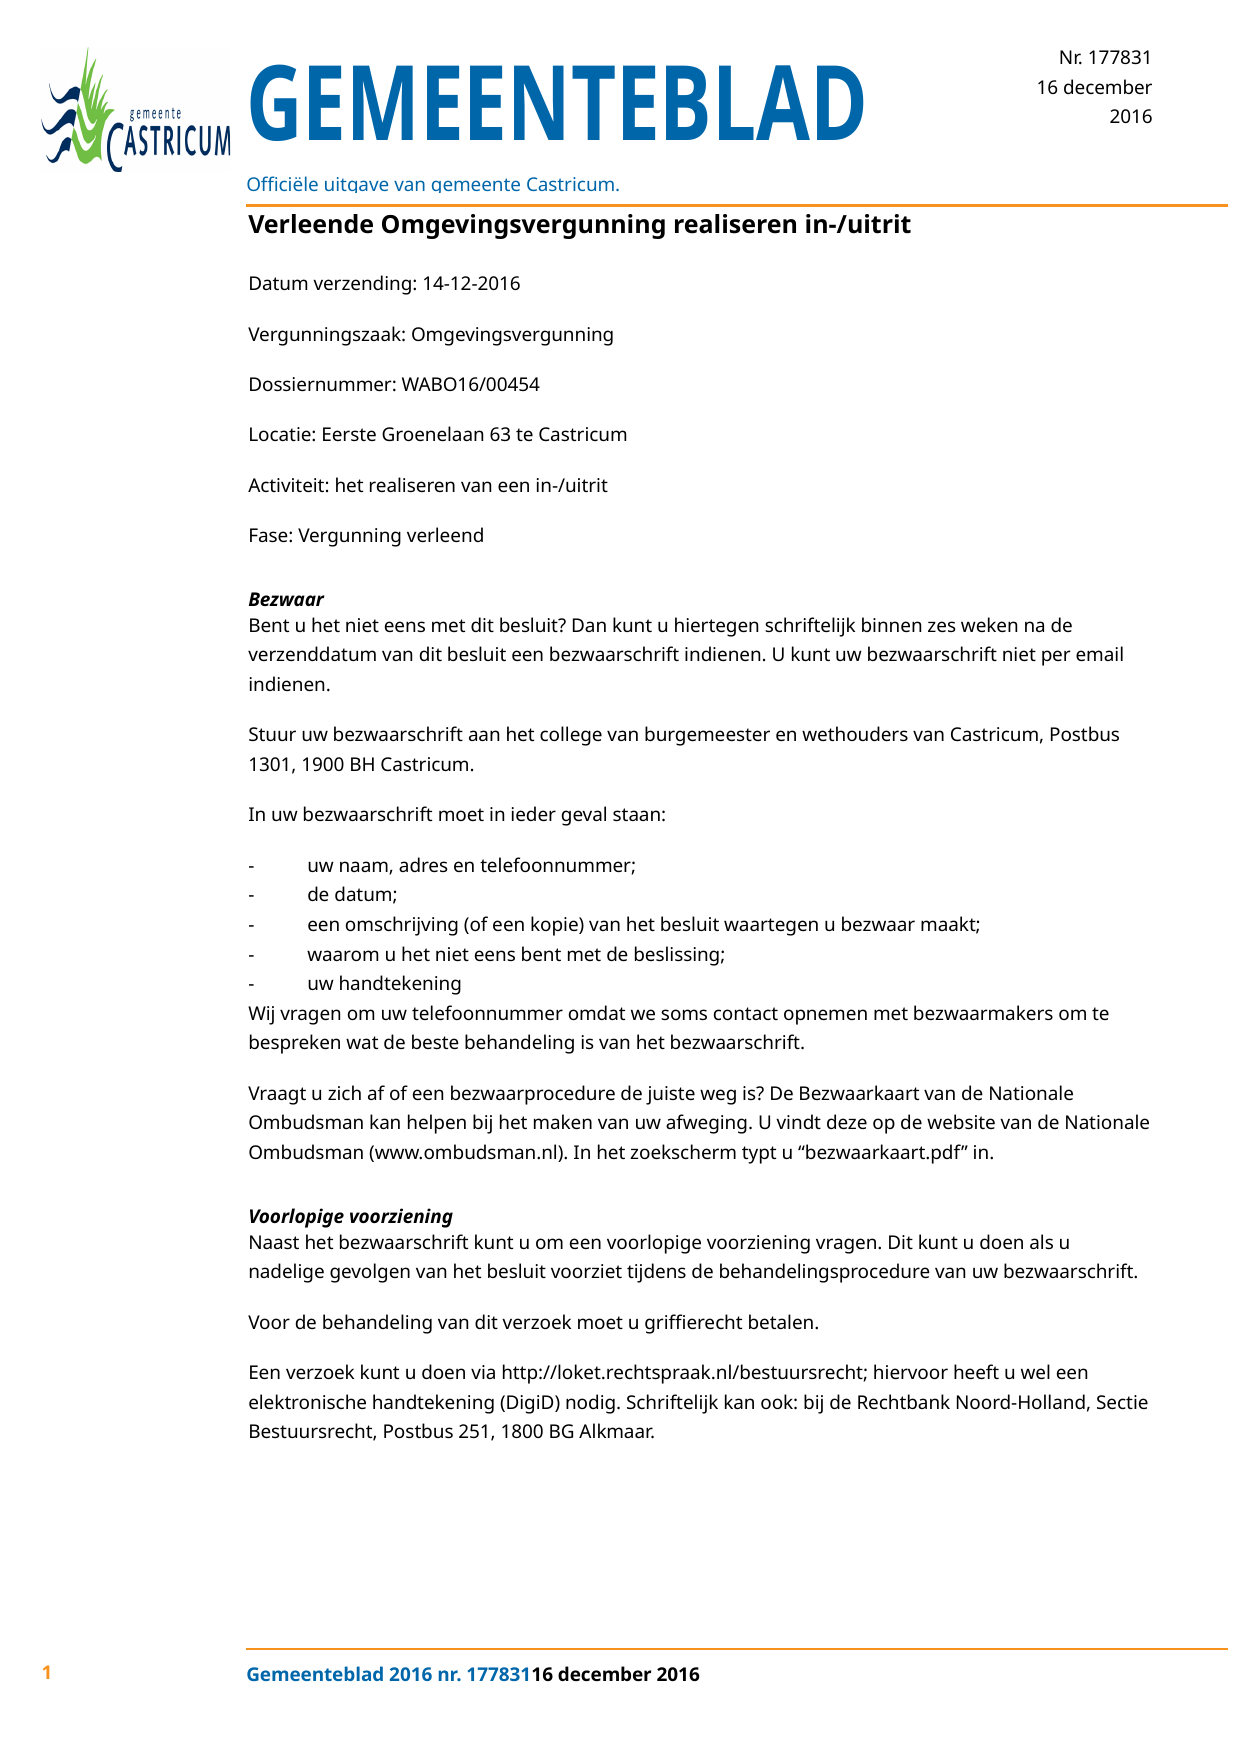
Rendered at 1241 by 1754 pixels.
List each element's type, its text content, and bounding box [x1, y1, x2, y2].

text Dossiernummer: WABO16/00454 [248, 371, 1152, 397]
text Vraagt u zich af of een bezwaarprocedure de juiste weg is? De Bezwaarkaart van de Nationale Ombudsman kan helpen bij het maken van uw afweging. U vindt deze op de website van de Nationale Ombudsman (www.ombudsman.nl). In het zoekscherm typt u “bezwaarkaart.pdf” in. [248, 1080, 1152, 1165]
text Voorlopige voorziening [248, 1203, 1152, 1229]
list uw naam, adres en telefoonnummer; [248, 852, 1152, 878]
list de datum; [248, 882, 1152, 907]
text In uw bezwaarschrift moet in ieder geval staan: [248, 802, 1152, 827]
list uw handtekening [248, 970, 1152, 996]
text Verleende Omgevingsvergunning realiseren in-/uitrit [248, 207, 1152, 241]
text Activiteit: het realiseren van een in-/uitrit [248, 472, 1152, 498]
text Stuur uw bezwaarschrift aan het college van burgemeester en wethouders van Castricum, Postbus 1301, 1900 BH Castricum. [248, 722, 1152, 777]
text Naast het bezwaarschrift kunt u om een voorlopige voorziening vragen. Dit kunt u doen als u nadelige gevolgen van het besluit voorziet tijdens de behandelingsprocedure van uw bezwaarschrift. [248, 1229, 1152, 1284]
text Voor de behandeling van dit verzoek moet u griffierecht betalen. [248, 1309, 1152, 1334]
text Vergunningszaak: Omgevingsvergunning [248, 321, 1152, 346]
text Een verzoek kunt u doen via http://loket.rechtspraak.nl/bestuursrecht; hiervoor heeft u wel een elektronische handtekening (DigiD) nodig. Schriftelijk kan ook: bij de Rechtbank Noord-Holland, Sectie Bestuursrecht, Postbus 251, 1800 BG Alkmaar. [248, 1359, 1152, 1444]
text Wij vragen om uw telefoonnummer omdat we soms contact opnemen met bezwaarmakers om te bespreken wat de beste behandeling is van het bezwaarschrift. [248, 1000, 1152, 1055]
text Locatie: Eerste Groenelaan 63 te Castricum [248, 422, 1152, 447]
text Fase: Vergunning verleend [248, 522, 1152, 548]
text Bent u het niet eens met dit besluit? Dan kunt u hiertegen schriftelijk binnen zes weken na de verzenddatum van dit besluit een bezwaarschrift indienen. U kunt uw bezwaarschrift niet per email indienen. [248, 612, 1152, 697]
list waarom u het niet eens bent met de beslissing; [248, 941, 1152, 967]
list een omschrijving (of een kopie) van het besluit waartegen u bezwaar maakt; [248, 911, 1152, 937]
picture [41, 47, 231, 172]
text Bezwaar [248, 586, 1152, 612]
text Datum verzending: 14-12-2016 [248, 270, 1152, 296]
